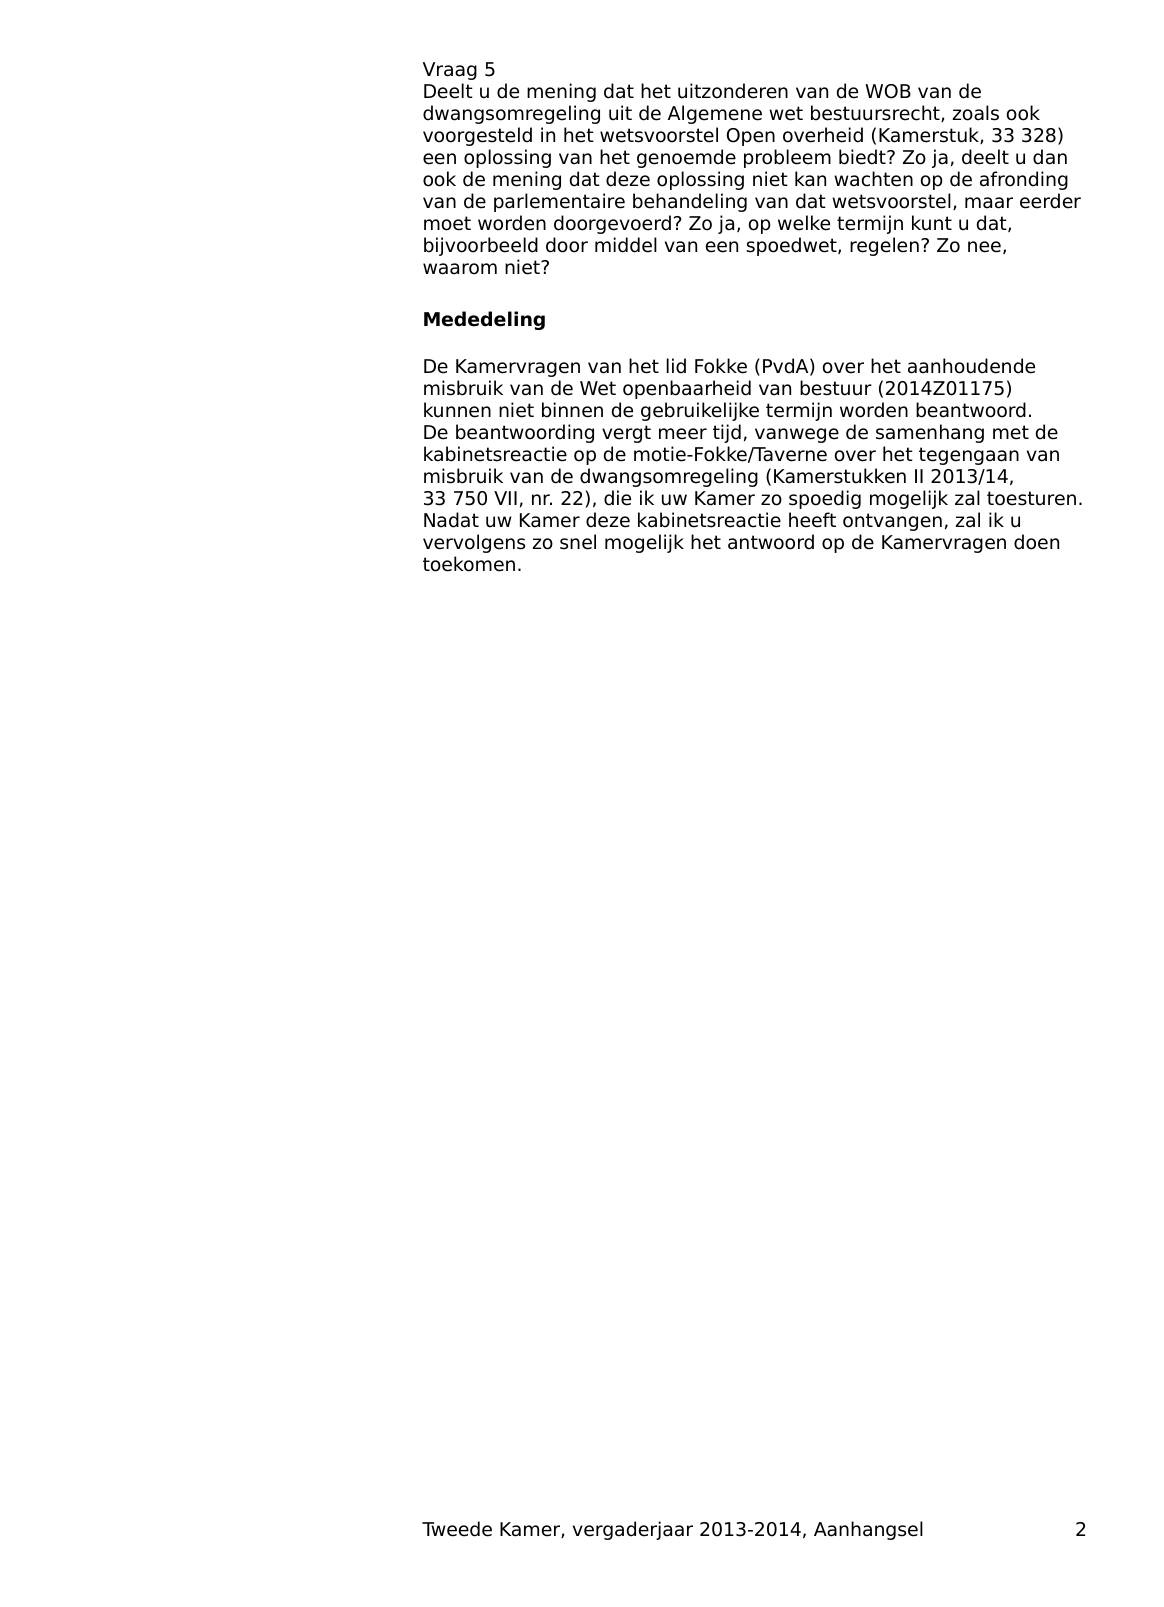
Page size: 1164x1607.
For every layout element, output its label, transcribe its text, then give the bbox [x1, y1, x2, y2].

text Nadat uw Kamer deze kabinetsreactie heeft ontvangen, zal ik u vervolgens zo snel mogelijk het antwoord op de Kamervragen doen toekomen. [422, 510, 1087, 576]
text De beantwoording vergt meer tijd, vanwege de samenhang met de kabinetsreactie op de motie-Fokke/Taverne over het tegengaan van misbruik van de dwangsomregeling (Kamerstukken II 2013/14, 33 750 VII, nr. 22), die ik uw Kamer zo spoedig mogelijk zal toesturen. [422, 422, 1087, 510]
subtitle Mededeling [422, 309, 1087, 331]
text Vraag 5 [422, 59, 1087, 81]
text Deelt u de mening dat het uitzonderen van de WOB van de dwangsomregeling uit de Algemene wet bestuursrecht, zoals ook voorgesteld in het wetsvoorstel Open overheid (Kamerstuk, 33 328) een oplossing van het genoemde probleem biedt? Zo ja, deelt u dan ook de mening dat deze oplossing niet kan wachten op de afronding van de parlementaire behandeling van dat wetsvoorstel, maar eerder moet worden doorgevoerd? Zo ja, op welke termijn kunt u dat, bijvoorbeeld door middel van een spoedwet, regelen? Zo nee, waarom niet? [422, 81, 1087, 279]
text De Kamervragen van het lid Fokke (PvdA) over het aanhoudende misbruik van de Wet openbaarheid van bestuur (2014Z01175) kunnen niet binnen de gebruikelijke termijn worden beantwoord. [422, 356, 1087, 422]
